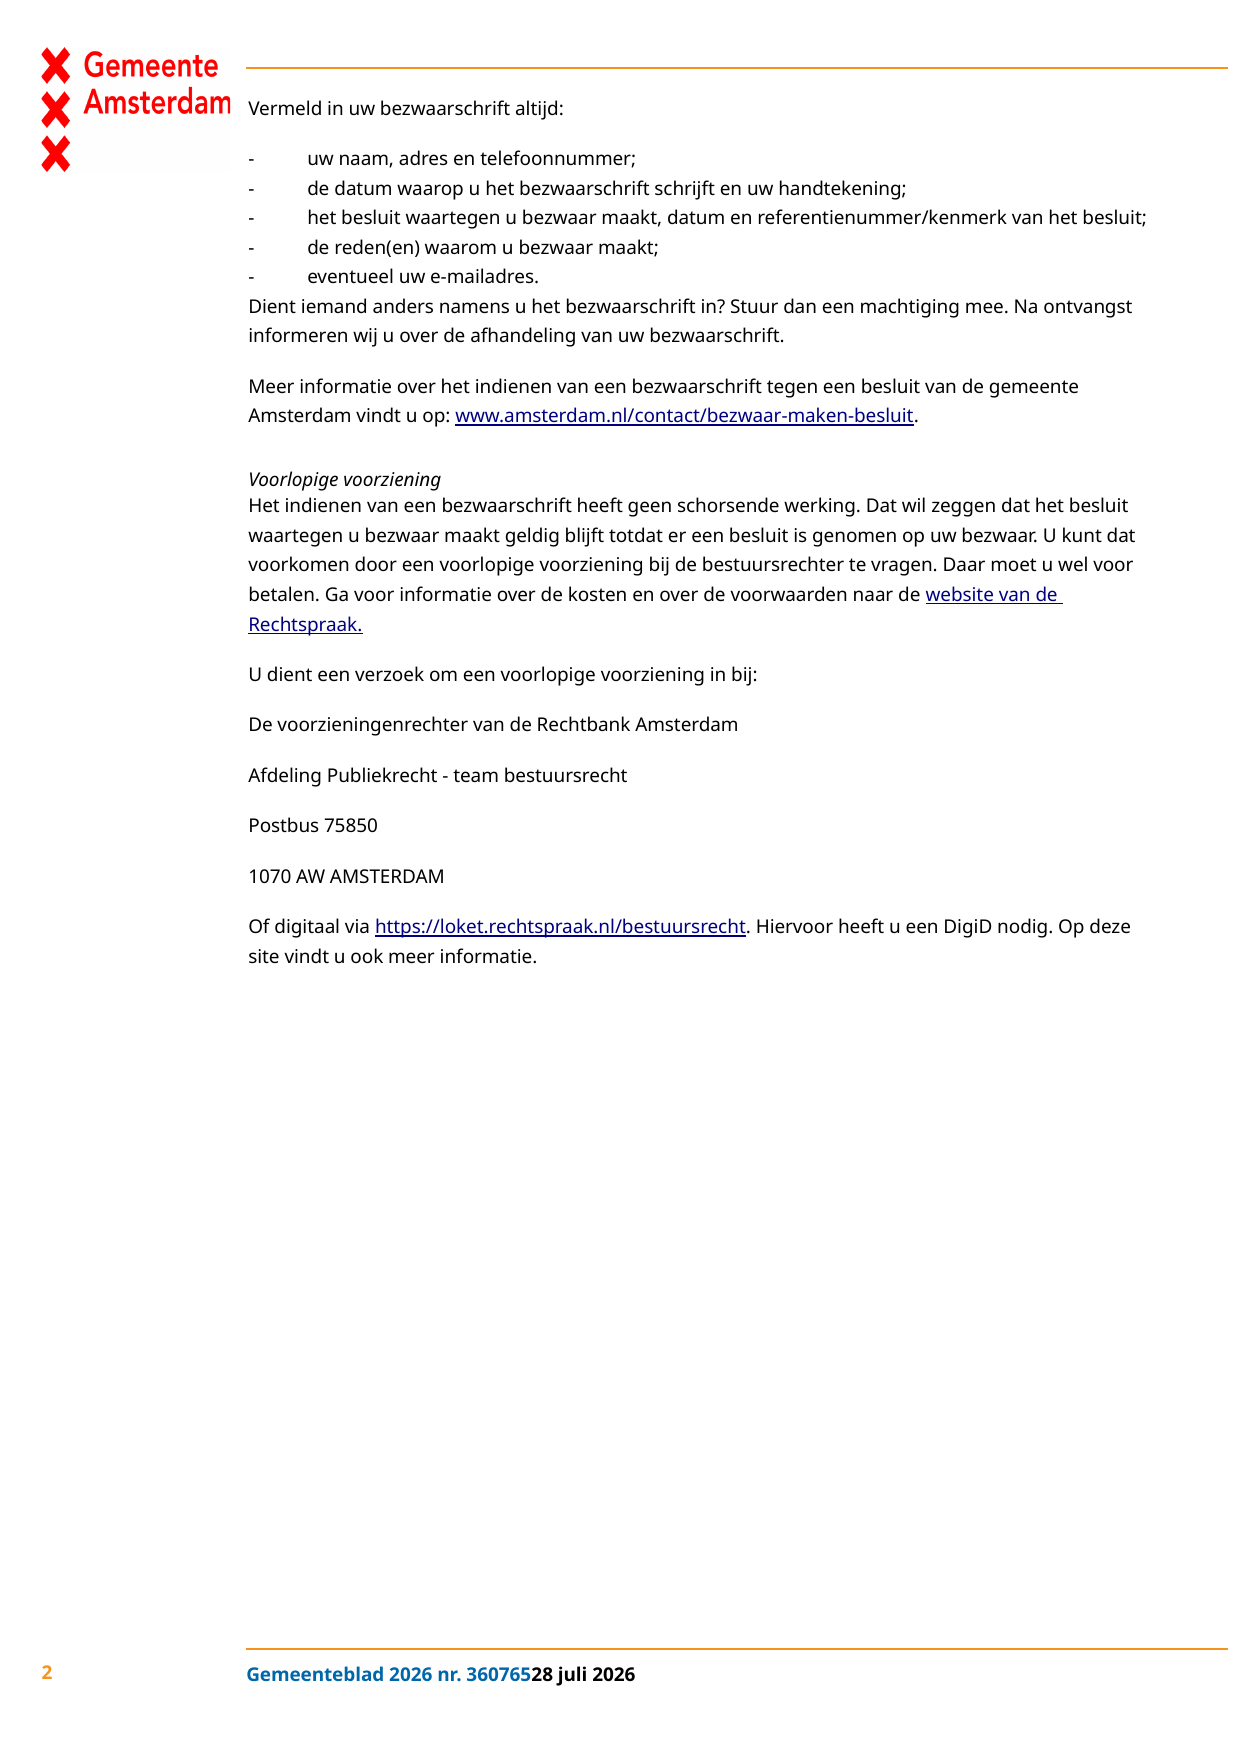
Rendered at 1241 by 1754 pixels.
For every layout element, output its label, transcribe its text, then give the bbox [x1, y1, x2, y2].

text Het indienen van een bezwaarschrift heeft geen schorsende werking. Dat wil zeggen dat het besluit waartegen u bezwaar maakt geldig blijft totdat er een besluit is genomen op uw bezwaar. U kunt dat voorkomen door een voorlopige voorziening bij de bestuursrechter te vragen. Daar moet u wel voor betalen. Ga voor informatie over de kosten en over de voorwaarden naar de website van de Rechtspraak. [248, 492, 1152, 636]
text Meer informatie over het indienen van een bezwaarschrift tegen een besluit van de gemeente Amsterdam vindt u op: www.amsterdam.nl/contact/bezwaar-maken-besluit. [248, 373, 1152, 428]
text Postbus 75850 [248, 812, 1152, 838]
text Voorlopige voorziening [248, 467, 1152, 492]
text De voorzieningenrechter van de Rechtbank Amsterdam [248, 712, 1152, 737]
list het besluit waartegen u bezwaar maakt, datum en referentienummer/kenmerk van het besluit; [248, 204, 1152, 230]
list eventueel uw e-mailadres. [248, 263, 1152, 289]
text Vermeld in uw bezwaarschrift altijd: [248, 95, 1152, 121]
list de datum waarop u het bezwaarschrift schrijft en uw handtekening; [248, 175, 1152, 201]
text Dient iemand anders namens u het bezwaarschrift in? Stuur dan een machtiging mee. Na ontvangst informeren wij u over de afhandeling van uw bezwaarschrift. [248, 293, 1152, 348]
list de reden(en) waarom u bezwaar maakt; [248, 234, 1152, 260]
picture [41, 47, 231, 172]
list uw naam, adres en telefoonnummer; [248, 145, 1152, 171]
text 1070 AW AMSTERDAM [248, 863, 1152, 888]
text Of digitaal via https://loket.rechtspraak.nl/bestuursrecht. Hiervoor heeft u een DigiD nodig. Op deze site vindt u ook meer informatie. [248, 913, 1152, 968]
text Afdeling Publiekrecht - team bestuursrecht [248, 762, 1152, 788]
text U dient een verzoek om een voorlopige voorziening in bij: [248, 661, 1152, 687]
